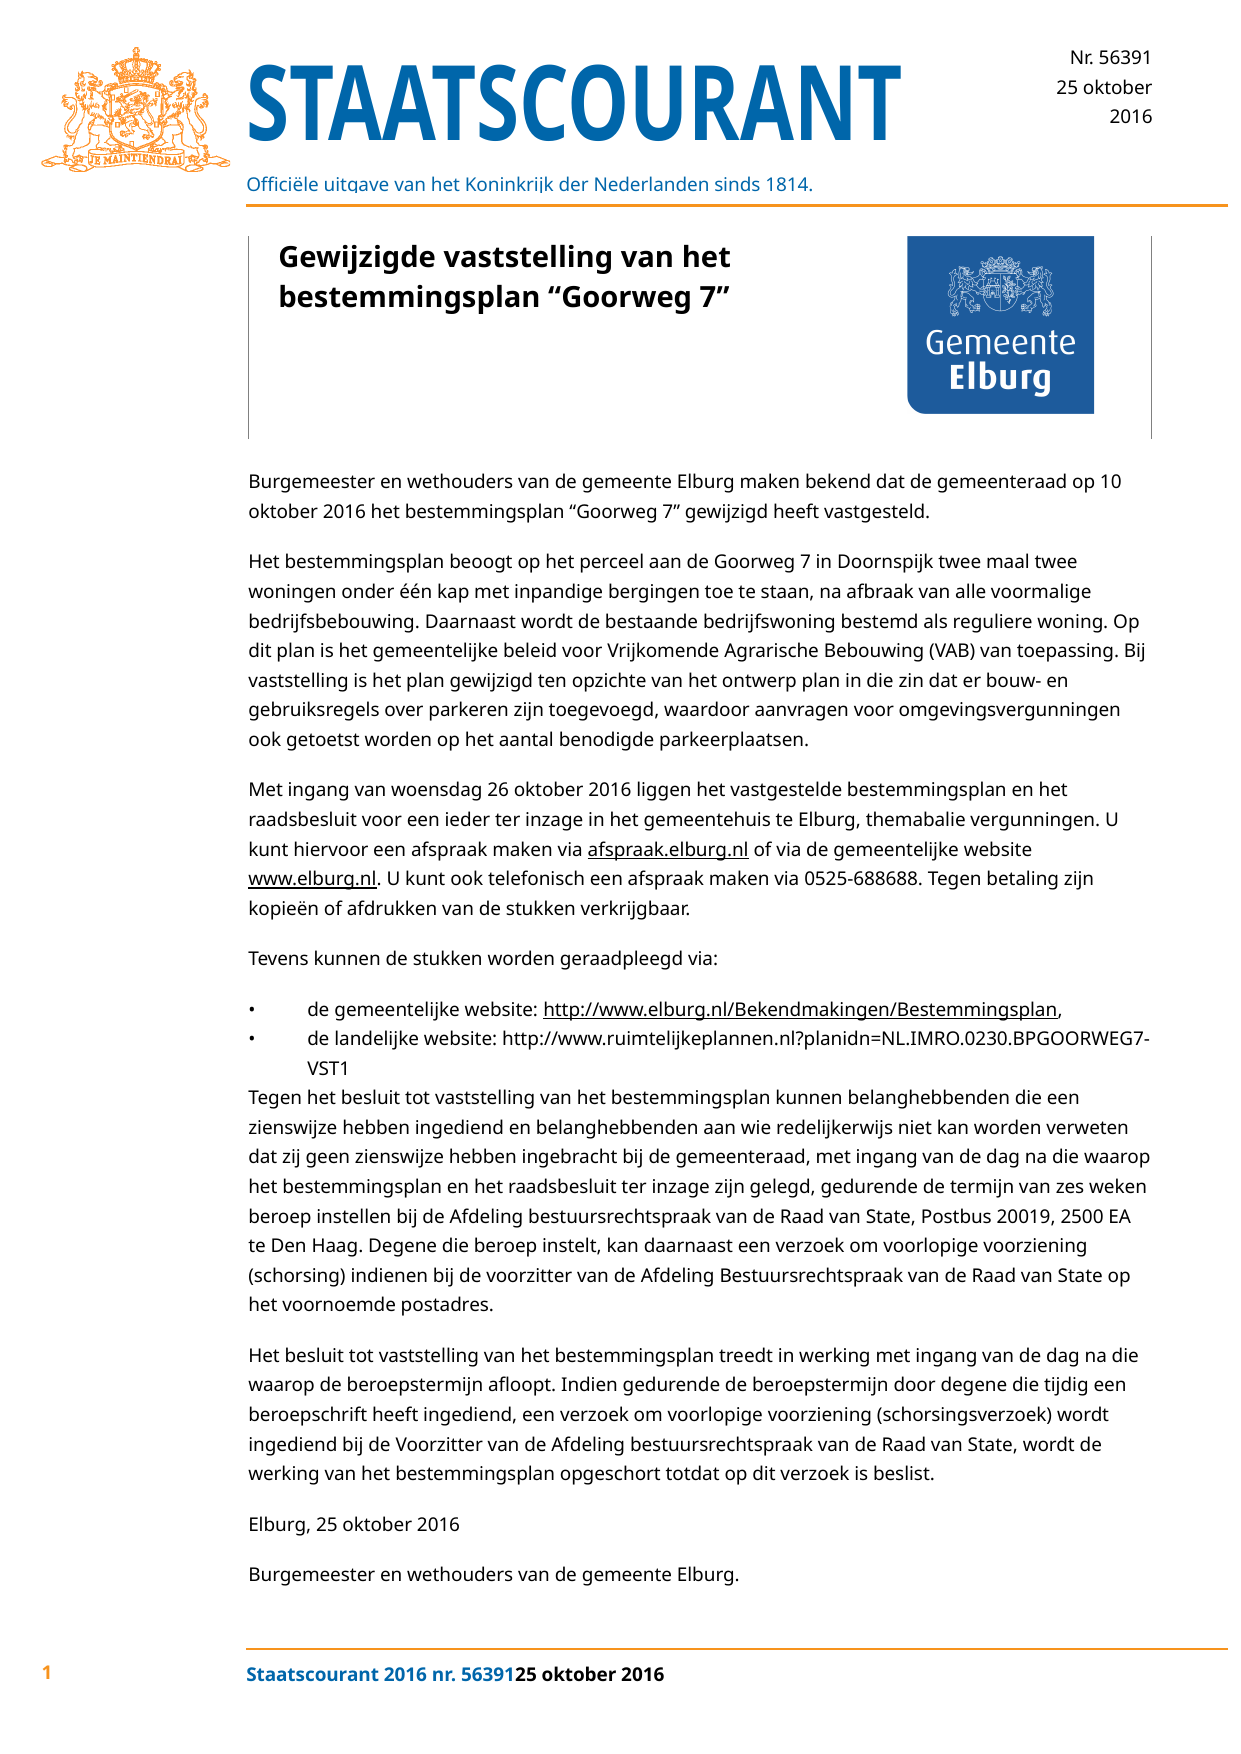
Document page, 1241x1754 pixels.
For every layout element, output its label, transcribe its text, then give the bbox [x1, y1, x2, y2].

text Elburg, 25 oktober 2016 [248, 1511, 1152, 1536]
text Burgemeester en wethouders van de gemeente Elburg. [248, 1561, 1152, 1587]
table_header [850, 414, 1151, 439]
text Burgemeester en wethouders van de gemeente Elburg maken bekend dat de gemeenteraad op 10 oktober 2016 het bestemmingsplan “Goorweg 7” gewijzigd heeft vastgesteld. [248, 469, 1152, 524]
picture [907, 236, 1095, 414]
list de landelijke website: http://www.ruimtelijkeplannen.nl?planidn=NL.IMRO.0230.BPGOORWEG7-VST1 [248, 1025, 1152, 1081]
text Het bestemmingsplan beoogt op het perceel aan de Goorweg 7 in Doornspijk twee maal twee woningen onder één kap met inpandige bergingen toe te staan, na afbraak van alle voormalige bedrijfsbebouwing. Daarnaast wordt de bestaande bedrijfswoning bestemd als reguliere woning. Op dit plan is het gemeentelijke beleid voor Vrijkomende Agrarische Bebouwing (VAB) van toepassing. Bij vaststelling is het plan gewijzigd ten opzichte van het ontwerp plan in die zin dat er bouw- en gebruiksregels over parkeren zijn toegevoegd, waardoor aanvragen voor omgevingsvergunningen ook getoetst worden op het aantal benodigde parkeerplaatsen. [248, 549, 1152, 752]
text Met ingang van woensdag 26 oktober 2016 liggen het vastgestelde bestemmingsplan en het raadsbesluit voor een ieder ter inzage in het gemeentehuis te Elburg, themabalie vergunningen. U kunt hiervoor een afspraak maken via afspraak.elburg.nl of via de gemeentelijke website www.elburg.nl. U kunt ook telefonisch een afspraak maken via 0525-688688. Tegen betaling zijn kopieën of afdrukken van de stukken verkrijgbaar. [248, 777, 1152, 921]
text Tegen het besluit tot vaststelling van het bestemmingsplan kunnen belanghebbenden die een zienswijze hebben ingediend en belanghebbenden aan wie redelijkerwijs niet kan worden verweten dat zij geen zienswijze hebben ingebracht bij de gemeenteraad, met ingang van de dag na die waarop het bestemmingsplan en het raadsbesluit ter inzage zijn gelegd, gedurende de termijn van zes weken beroep instellen bij de Afdeling bestuursrechtspraak van de Raad van State, Postbus 20019, 2500 EA te Den Haag. Degene die beroep instelt, kan daarnaast een verzoek om voorlopige voorziening (schorsing) indienen bij de voorzitter van de Afdeling Bestuursrechtspraak van de Raad van State op het voornoemde postadres. [248, 1084, 1152, 1317]
picture [41, 47, 231, 172]
table_header [1095, 236, 1151, 413]
table_header [850, 236, 907, 413]
text Tevens kunnen de stukken worden geraadpleegd via: [248, 945, 1152, 971]
table_header Gewijzigde vaststelling van het bestemmingsplan “Goorweg 7” [249, 236, 850, 439]
list de gemeentelijke website: http://www.elburg.nl/Bekendmakingen/Bestemmingsplan, [248, 996, 1152, 1021]
text Het besluit tot vaststelling van het bestemmingsplan treedt in werking met ingang van de dag na die waarop de beroepstermijn afloopt. Indien gedurende de beroepstermijn door degene die tijdig een beroepschrift heeft ingediend, een verzoek om voorlopige voorziening (schorsingsverzoek) wordt ingediend bij de Voorzitter van de Afdeling bestuursrechtspraak van de Raad van State, wordt de werking van het bestemmingsplan opgeschort totdat op dit verzoek is beslist. [248, 1342, 1152, 1486]
